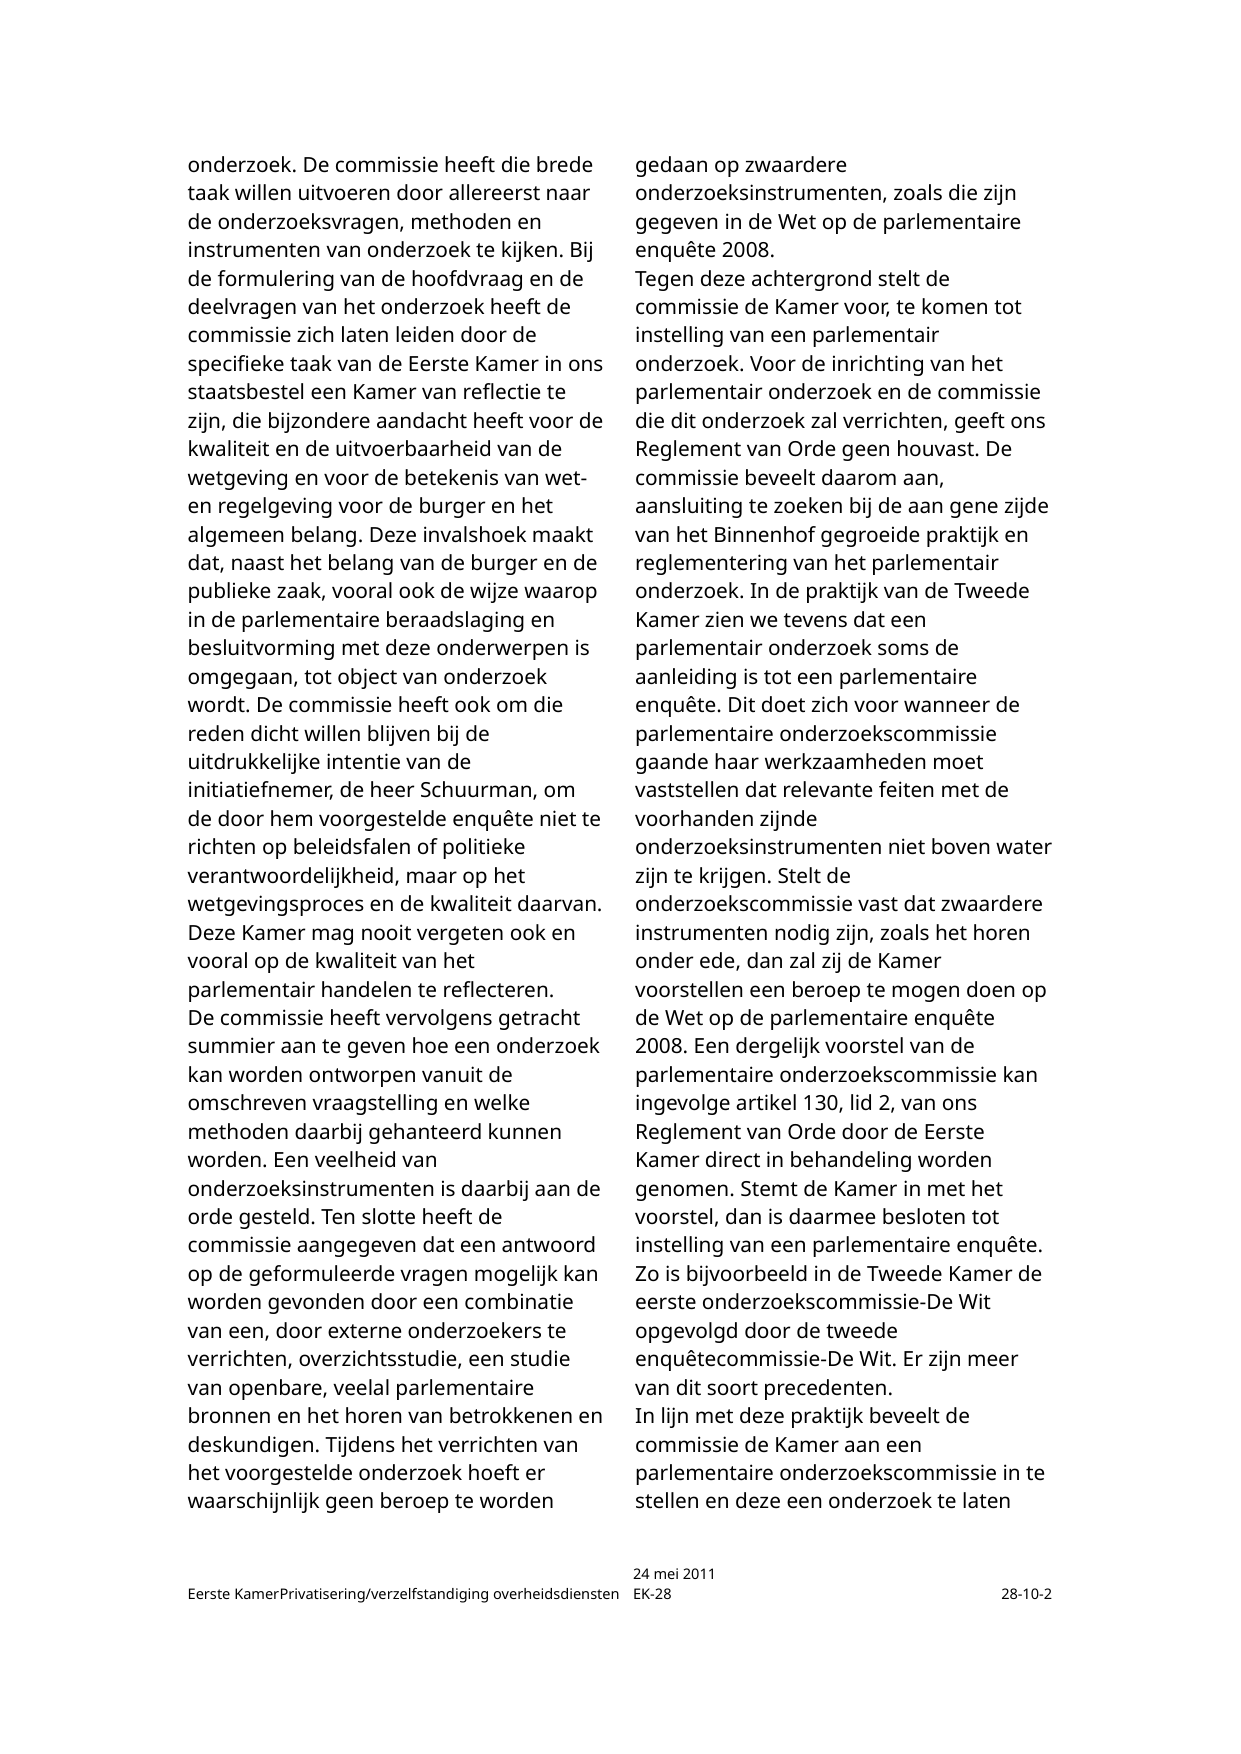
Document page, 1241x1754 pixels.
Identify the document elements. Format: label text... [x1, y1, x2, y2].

text De commissie heeft vervolgens getracht summier aan te geven hoe een onderzoek kan worden ontworpen vanuit de omschreven vraagstelling en welke methoden daarbij gehanteerd kunnen worden. Een veelheid van onderzoeksinstrumenten is daarbij aan de orde gesteld. Ten slotte heeft de commissie aangegeven dat een antwoord op de geformuleerde vragen mogelijk kan worden gevonden door een combinatie van een, door externe onderzoekers te verrichten, overzichtsstudie, een studie van openbare, veelal parlementaire bronnen en het horen van betrokkenen en deskundigen. Tijdens het verrichten van het voorgestelde onderzoek hoeft er waarschijnlijk geen beroep te worden [187, 1003, 605, 1515]
text In lijn met deze praktijk beveelt de commissie de Kamer aan een parlementaire onderzoekscommissie in te stellen en deze een onderzoek te laten [635, 1401, 1053, 1515]
text onderzoek. De commissie heeft die brede taak willen uitvoeren door allereerst naar de onderzoeksvragen, methoden en instrumenten van onderzoek te kijken. Bij de formulering van de hoofdvraag en de deelvragen van het onderzoek heeft de commissie zich laten leiden door de specifieke taak van de Eerste Kamer in ons staatsbestel een Kamer van reflectie te zijn, die bijzondere aandacht heeft voor de kwaliteit en de uitvoerbaarheid van de wetgeving en voor de betekenis van wet- en regelgeving voor de burger en het algemeen belang. Deze invalshoek maakt dat, naast het belang van de burger en de publieke zaak, vooral ook de wijze waarop in de parlementaire beraadslaging en besluitvorming met deze onderwerpen is omgegaan, tot object van onderzoek wordt. De commissie heeft ook om die reden dicht willen blijven bij de uitdrukkelijke intentie van de initiatiefnemer, de heer Schuurman, om de door hem voorgestelde enquête niet te richten op beleidsfalen of politieke verantwoordelijkheid, maar op het wetgevingsproces en de kwaliteit daarvan. Deze Kamer mag nooit vergeten ook en vooral op de kwaliteit van het parlementair handelen te reflecteren. [187, 150, 605, 1003]
text gedaan op zwaardere onderzoeksinstrumenten, zoals die zijn gegeven in de Wet op de parlementaire enquête 2008. [635, 150, 1053, 264]
text Tegen deze achtergrond stelt de commissie de Kamer voor, te komen tot instelling van een parlementair onderzoek. Voor de inrichting van het parlementair onderzoek en de commissie die dit onderzoek zal verrichten, geeft ons Reglement van Orde geen houvast. De commissie beveelt daarom aan, aansluiting te zoeken bij de aan gene zijde van het Binnenhof gegroeide praktijk en reglementering van het parlementair onderzoek. In de praktijk van de Tweede Kamer zien we tevens dat een parlementair onderzoek soms de aanleiding is tot een parlementaire enquête. Dit doet zich voor wanneer de parlementaire onderzoekscommissie gaande haar werkzaamheden moet vaststellen dat relevante feiten met de voorhanden zijnde onderzoeksinstrumenten niet boven water zijn te krijgen. Stelt de onderzoekscommissie vast dat zwaardere instrumenten nodig zijn, zoals het horen onder ede, dan zal zij de Kamer voorstellen een beroep te mogen doen op de Wet op de parlementaire enquête 2008. Een dergelijk voorstel van de parlementaire onderzoekscommissie kan ingevolge artikel 130, lid 2, van ons Reglement van Orde door de Eerste Kamer direct in behandeling worden genomen. Stemt de Kamer in met het voorstel, dan is daarmee besloten tot instelling van een parlementaire enquête. Zo is bijvoorbeeld in de Tweede Kamer de eerste onderzoekscommissie-De Wit opgevolgd door de tweede enquêtecommissie-De Wit. Er zijn meer van dit soort precedenten. [635, 264, 1053, 1401]
